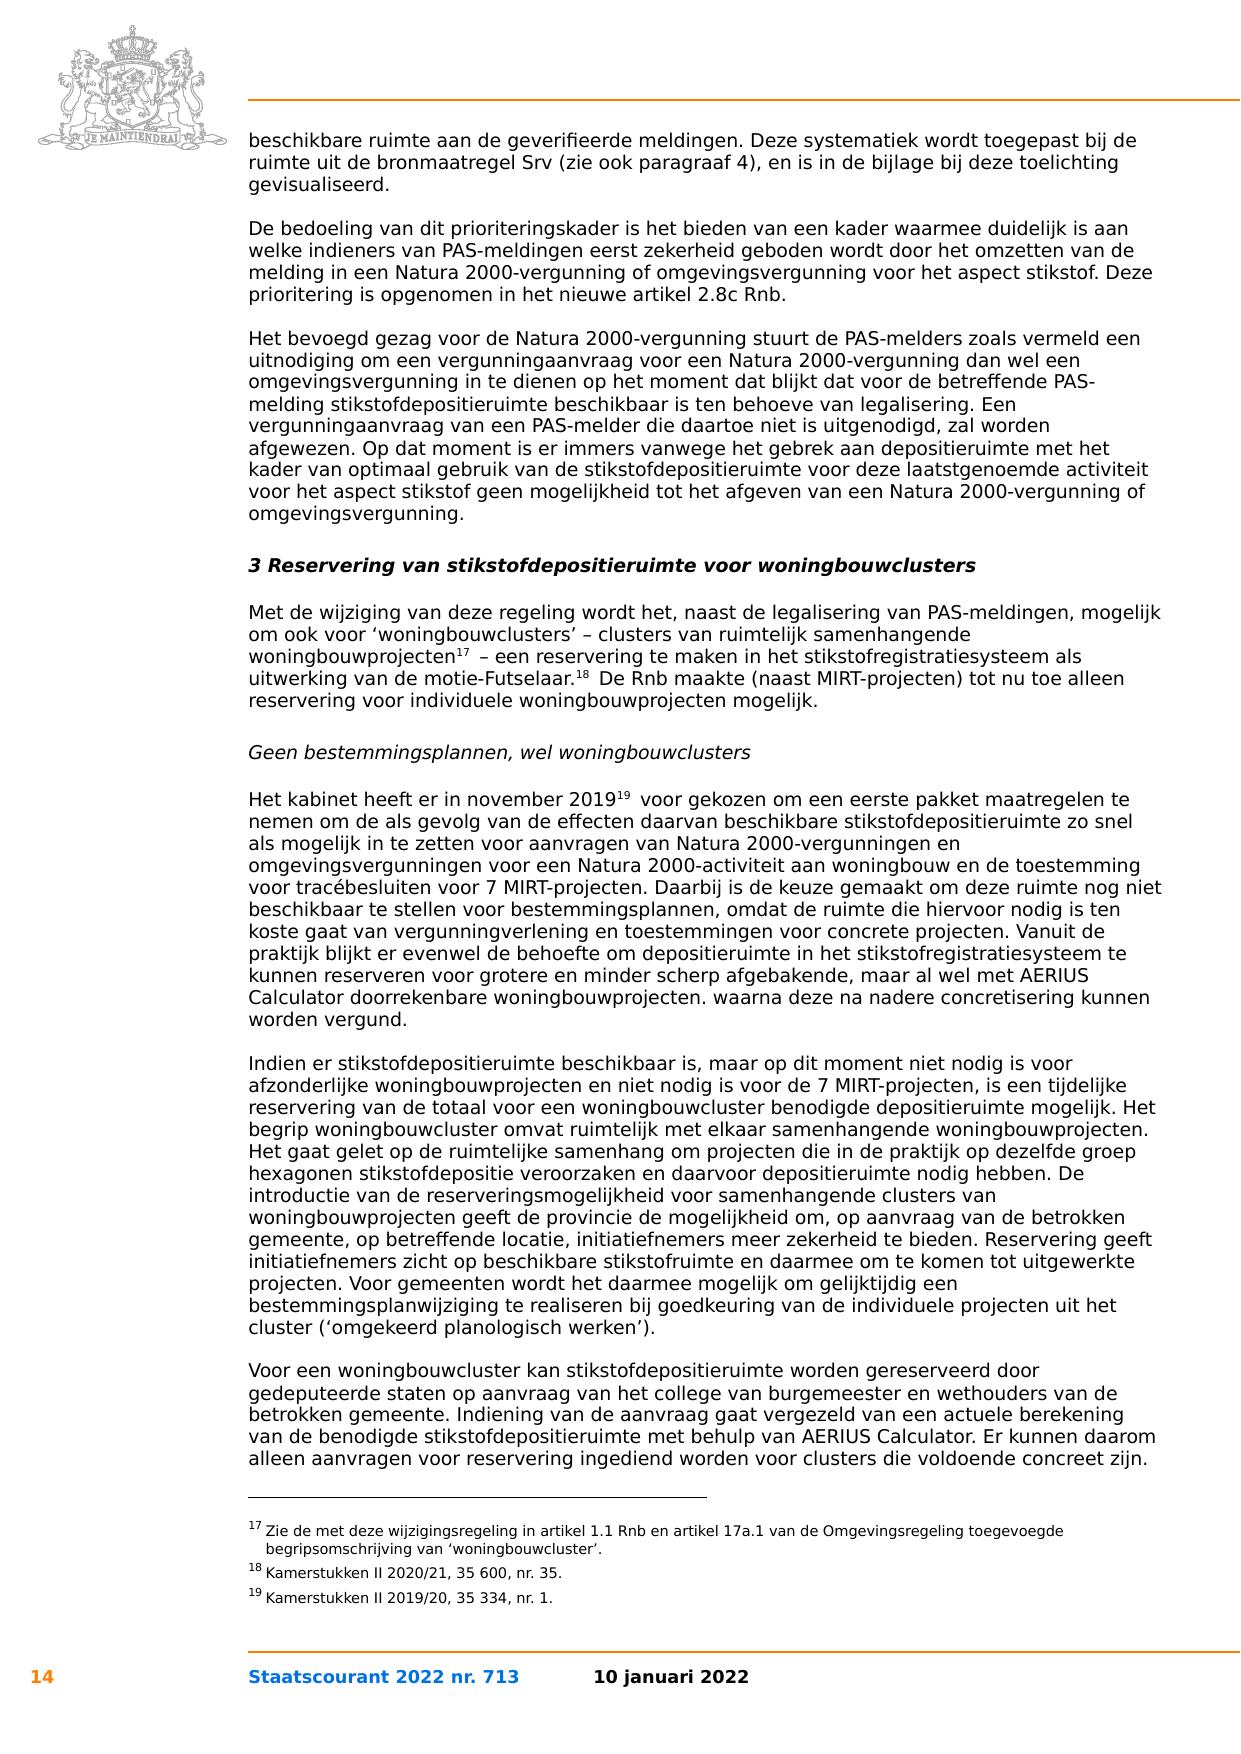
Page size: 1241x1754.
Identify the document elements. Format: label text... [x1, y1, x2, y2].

subtitle Geen bestemmingsplannen, wel woningbouwclusters [248, 742, 1163, 764]
text Het kabinet heeft er in november 2019 voor gekozen om een eerste pakket maatregelen te nemen om de als gevolg van de effecten daarvan beschikbare stikstofdepositieruimte zo snel als mogelijk in te zetten voor aanvragen van Natura 2000-vergunningen en omgevingsvergunningen voor een Natura 2000-activiteit aan woningbouw en de toestemming voor tracébesluiten voor 7 MIRT-projecten. Daarbij is de keuze gemaakt om deze ruimte nog niet beschikbaar te stellen voor bestemmingsplannen, omdat de ruimte die hiervoor nodig is ten koste gaat van vergunningverlening en toestemmingen voor concrete projecten. Vanuit de praktijk blijkt er evenwel de behoefte om depositieruimte in het stikstofregistratiesysteem te kunnen reserveren voor grotere en minder scherp afgebakende, maar al wel met AERIUS Calculator doorrekenbare woningbouwprojecten. waarna deze na nadere concretisering kunnen worden vergund. [248, 789, 1163, 1031]
text Kamerstukken II 2019/20, 35 334, nr. 1. [248, 1586, 1163, 1608]
text Het bevoegd gezag voor de Natura 2000-vergunning stuurt de PAS-melders zoals vermeld een uitnodiging om een vergunningaanvraag voor een Natura 2000-vergunning dan wel een omgevingsvergunning in te dienen op het moment dat blijkt dat voor de betreffende PAS-melding stikstofdepositieruimte beschikbaar is ten behoeve van legalisering. Een vergunningaanvraag van een PAS-melder die daartoe niet is uitgenodigd, zal worden afgewezen. Op dat moment is er immers vanwege het gebrek aan depositieruimte met het kader van optimaal gebruik van de stikstofdepositieruimte voor deze laatstgenoemde activiteit voor het aspect stikstof geen mogelijkheid tot het afgeven van een Natura 2000-vergunning of omgevingsvergunning. [248, 327, 1163, 525]
text De bedoeling van dit prioriteringskader is het bieden van een kader waarmee duidelijk is aan welke indieners van PAS-meldingen eerst zekerheid geboden wordt door het omzetten van de melding in een Natura 2000-vergunning of omgevingsvergunning voor het aspect stikstof. Deze prioritering is opgenomen in het nieuwe artikel 2.8c Rnb. [248, 218, 1163, 306]
text Voor een woningbouwcluster kan stikstofdepositieruimte worden gereserveerd door gedeputeerde staten op aanvraag van het college van burgemeester en wethouders van de betrokken gemeente. Indiening van de aanvraag gaat vergezeld van een actuele berekening van de benodigde stikstofdepositieruimte met behulp van AERIUS Calculator. Er kunnen daarom alleen aanvragen voor reservering ingediend worden voor clusters die voldoende concreet zijn. [248, 1360, 1163, 1470]
text Indien er stikstofdepositieruimte beschikbaar is, maar op dit moment niet nodig is voor afzonderlijke woningbouwprojecten en niet nodig is voor de 7 MIRT-projecten, is een tijdelijke reservering van de totaal voor een woningbouwcluster benodigde depositieruimte mogelijk. Het begrip woningbouwcluster omvat ruimtelijk met elkaar samenhangende woningbouwprojecten. Het gaat gelet op de ruimtelijke samenhang om projecten die in de praktijk op dezelfde groep hexagonen stikstofdepositie veroorzaken en daarvoor depositieruimte nodig hebben. De introductie van de reserveringsmogelijkheid voor samenhangende clusters van woningbouwprojecten geeft de provincie de mogelijkheid om, op aanvraag van de betrokken gemeente, op betreffende locatie, initiatiefnemers meer zekerheid te bieden. Reservering geeft initiatiefnemers zicht op beschikbare stikstofruimte en daarmee om te komen tot uitgewerkte projecten. Voor gemeenten wordt het daarmee mogelijk om gelijktijdig een bestemmingsplanwijziging te realiseren bij goedkeuring van de individuele projecten uit het cluster (‘omgekeerd planologisch werken’). [248, 1053, 1163, 1338]
picture [38, 25, 227, 150]
text Met de wijziging van deze regeling wordt het, naast de legalisering van PAS-meldingen, mogelijk om ook voor ‘woningbouwclusters’ – clusters van ruimtelijk samenhangende woningbouwprojecten – een reservering te maken in het stikstofregistratiesysteem als uitwerking van de motie-Futselaar. De Rnb maakte (naast MIRT-projecten) tot nu toe alleen reservering voor individuele woningbouwprojecten mogelijk. [248, 602, 1163, 712]
subtitle 3 Reservering van stikstofdepositieruimte voor woningbouwclusters [248, 555, 1163, 577]
text Kamerstukken II 2020/21, 35 600, nr. 35. [248, 1561, 1163, 1583]
text Zie de met deze wijzigingsregeling in artikel 1.1 Rnb en artikel 17a.1 van de Omgevingsregeling toegevoegde begripsomschrijving van ‘woningbouwcluster’. [248, 1519, 1163, 1558]
text beschikbare ruimte aan de geverifieerde meldingen. Deze systematiek wordt toegepast bij de ruimte uit de bronmaatregel Srv (zie ook paragraaf 4), en is in de bijlage bij deze toelichting gevisualiseerd. [248, 130, 1163, 196]
